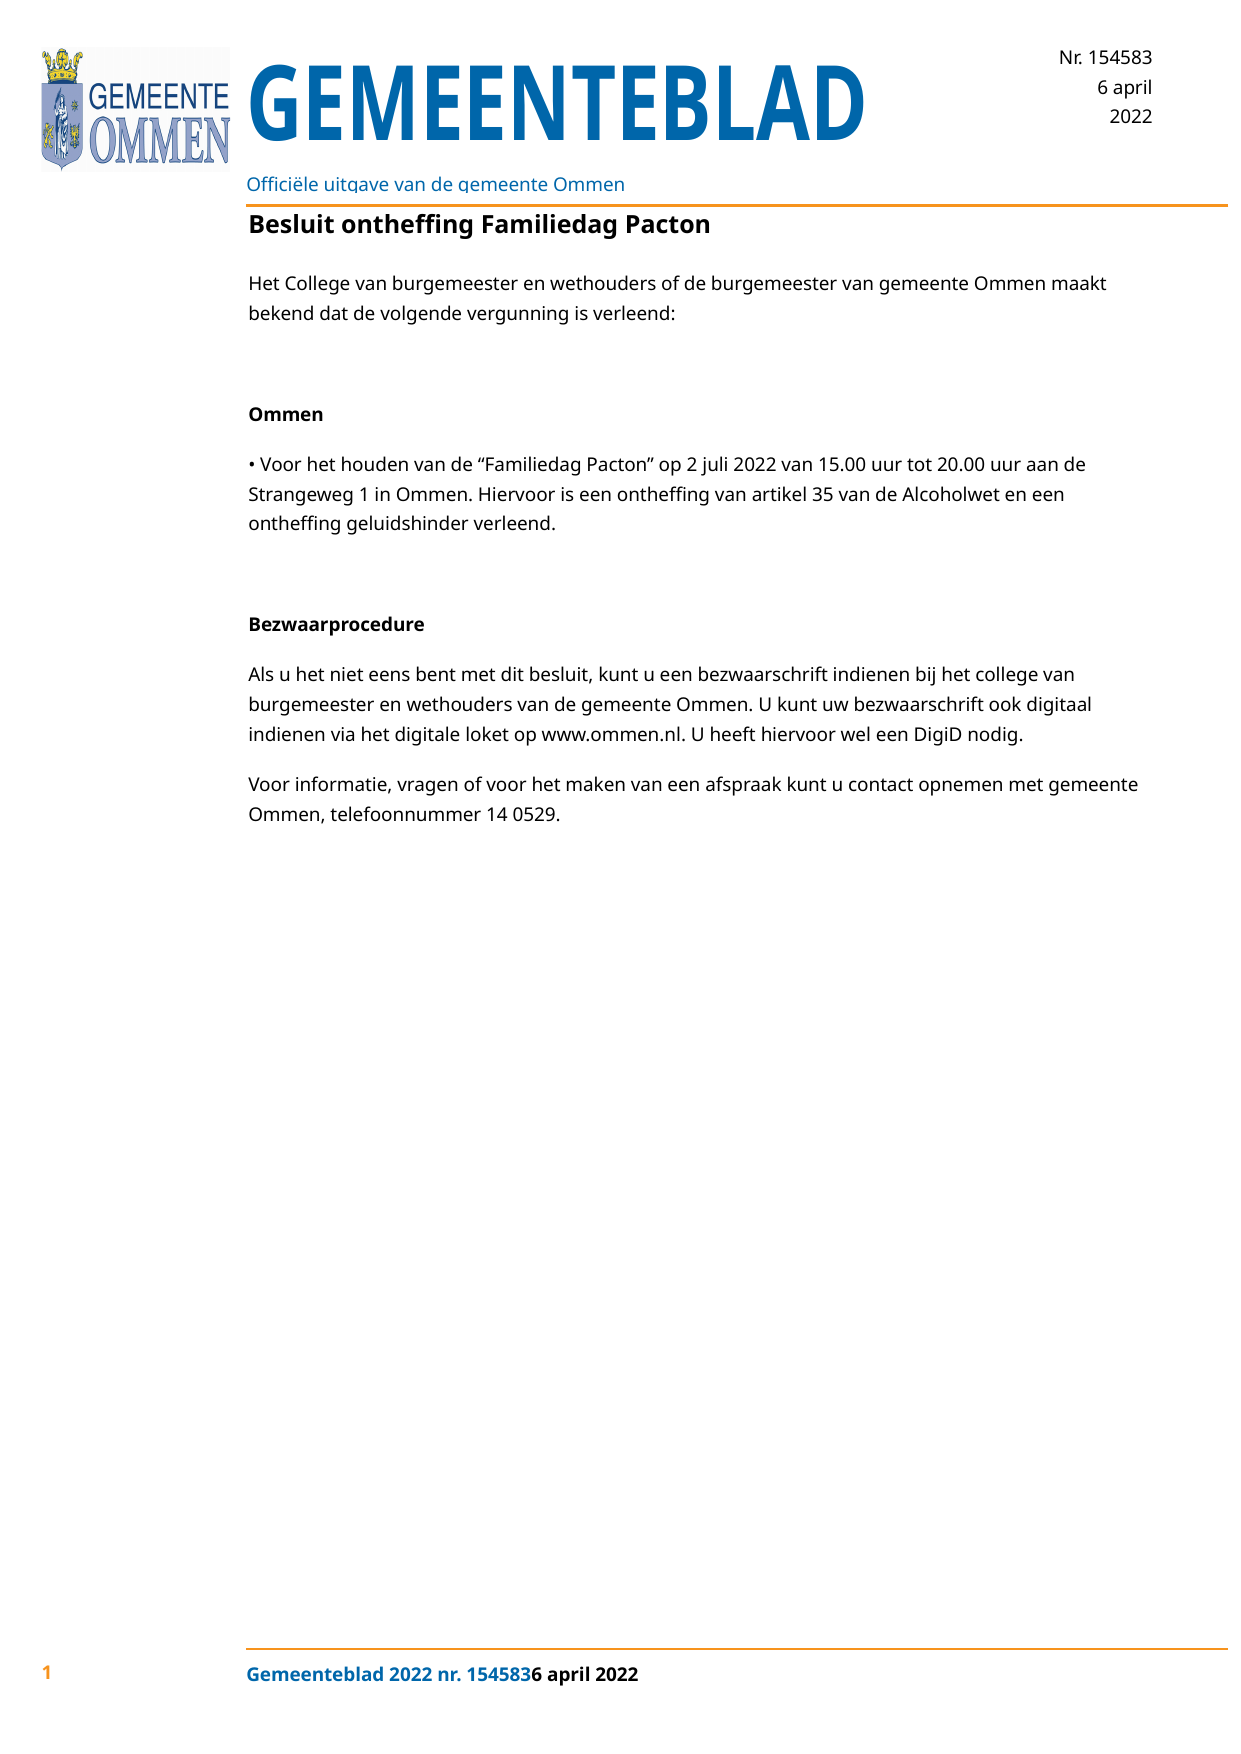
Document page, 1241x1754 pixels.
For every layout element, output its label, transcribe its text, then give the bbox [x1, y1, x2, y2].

picture [41, 47, 231, 172]
text Ommen [248, 401, 1152, 426]
text Voor informatie, vragen of voor het maken van een afspraak kunt u contact opnemen met gemeente Ommen, telefoonnummer 14 0529. [248, 771, 1152, 826]
text Bezwaarprocedure [248, 611, 1152, 637]
text Besluit ontheffing Familiedag Pacton [248, 207, 1152, 241]
text • Voor het houden van de “Familiedag Pacton” op 2 juli 2022 van 15.00 uur tot 20.00 uur aan de Strangeweg 1 in Ommen. Hiervoor is een ontheffing van artikel 35 van de Alcoholwet en een ontheffing geluidshinder verleend. [248, 451, 1152, 536]
text Het College van burgemeester en wethouders of de burgemeester van gemeente Ommen maakt bekend dat de volgende vergunning is verleend: [248, 270, 1152, 326]
text Als u het niet eens bent met dit besluit, kunt u een bezwaarschrift indienen bij het college van burgemeester en wethouders van de gemeente Ommen. U kunt uw bezwaarschrift ook digitaal indienen via het digitale loket op www.ommen.nl. U heeft hiervoor wel een DigiD nodig. [248, 662, 1152, 746]
